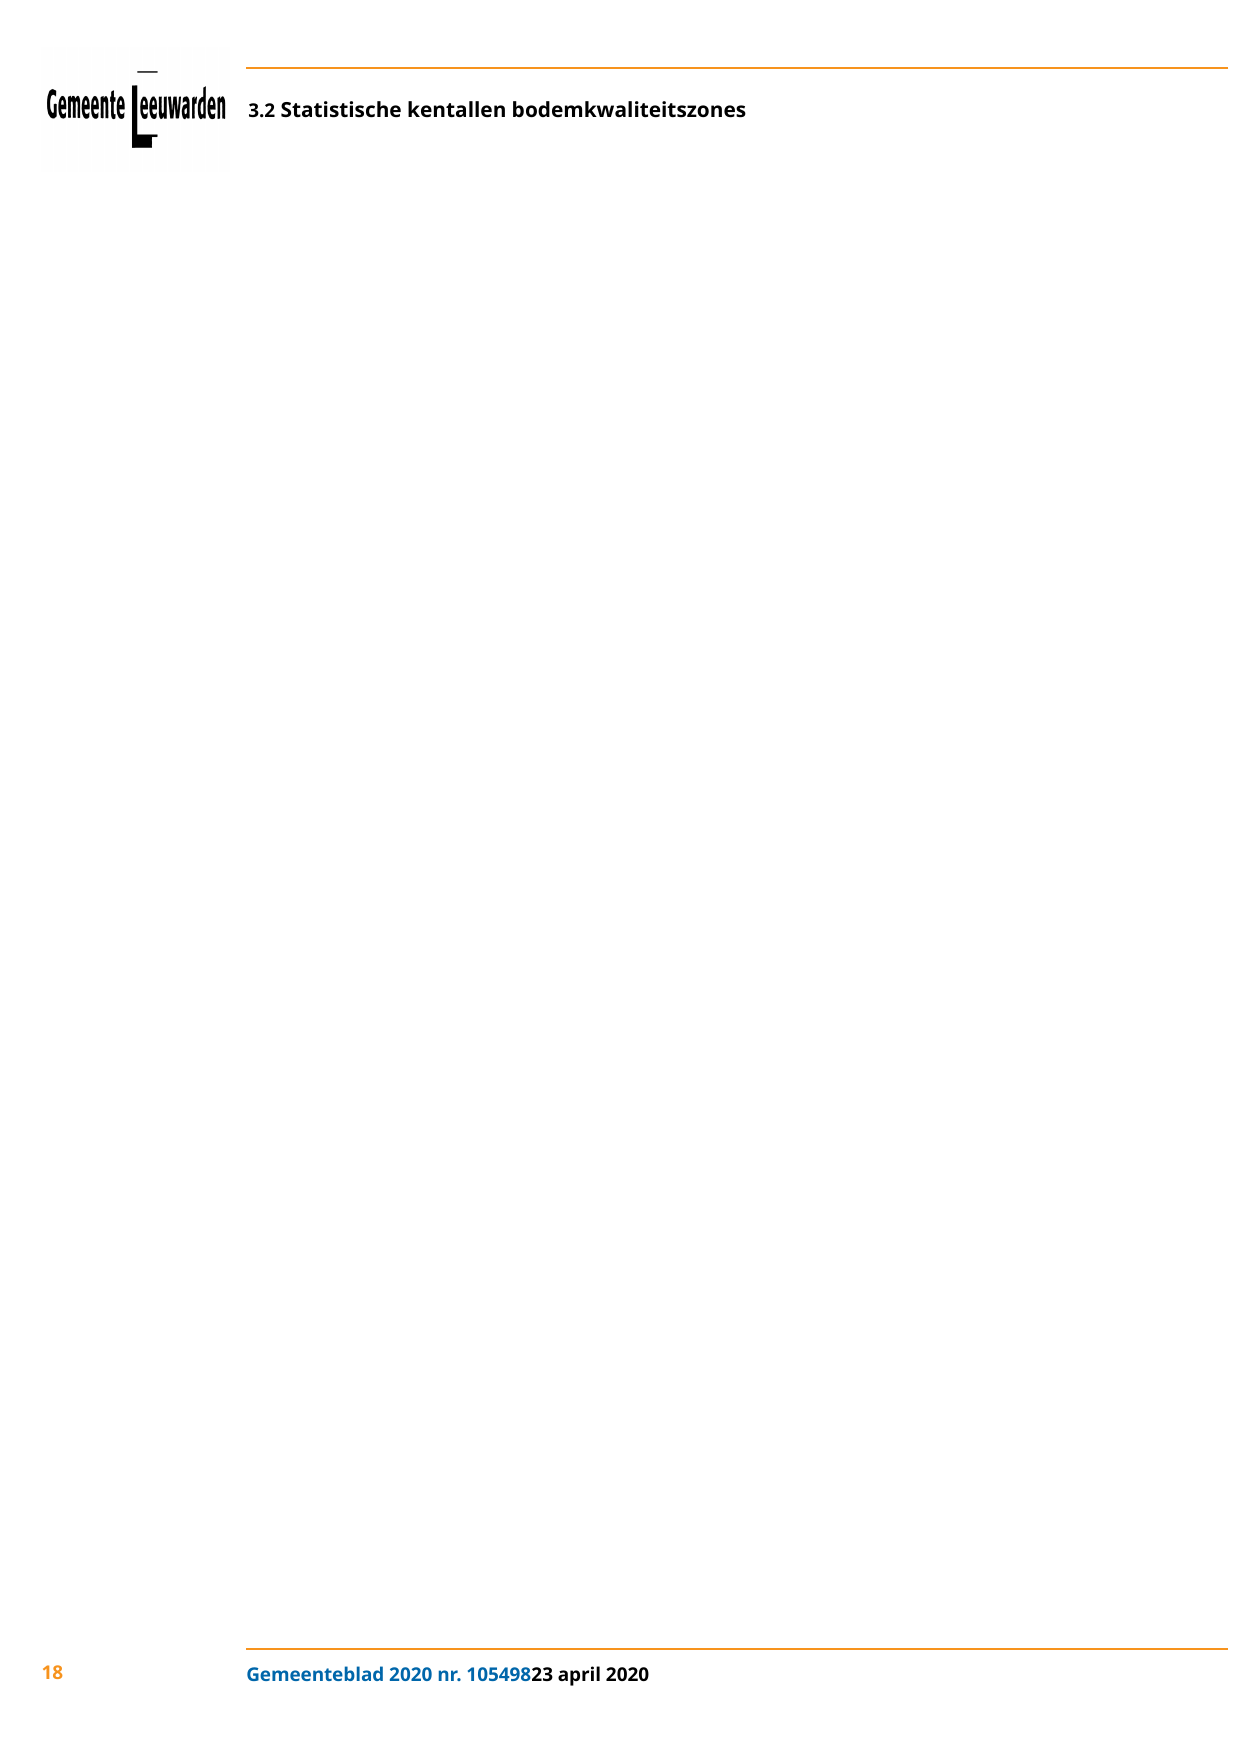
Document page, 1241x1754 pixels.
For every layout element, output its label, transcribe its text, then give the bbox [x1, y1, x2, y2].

text 3.2 Statistische kentallen bodemkwaliteitszones [248, 95, 1152, 123]
picture [41, 47, 231, 172]
